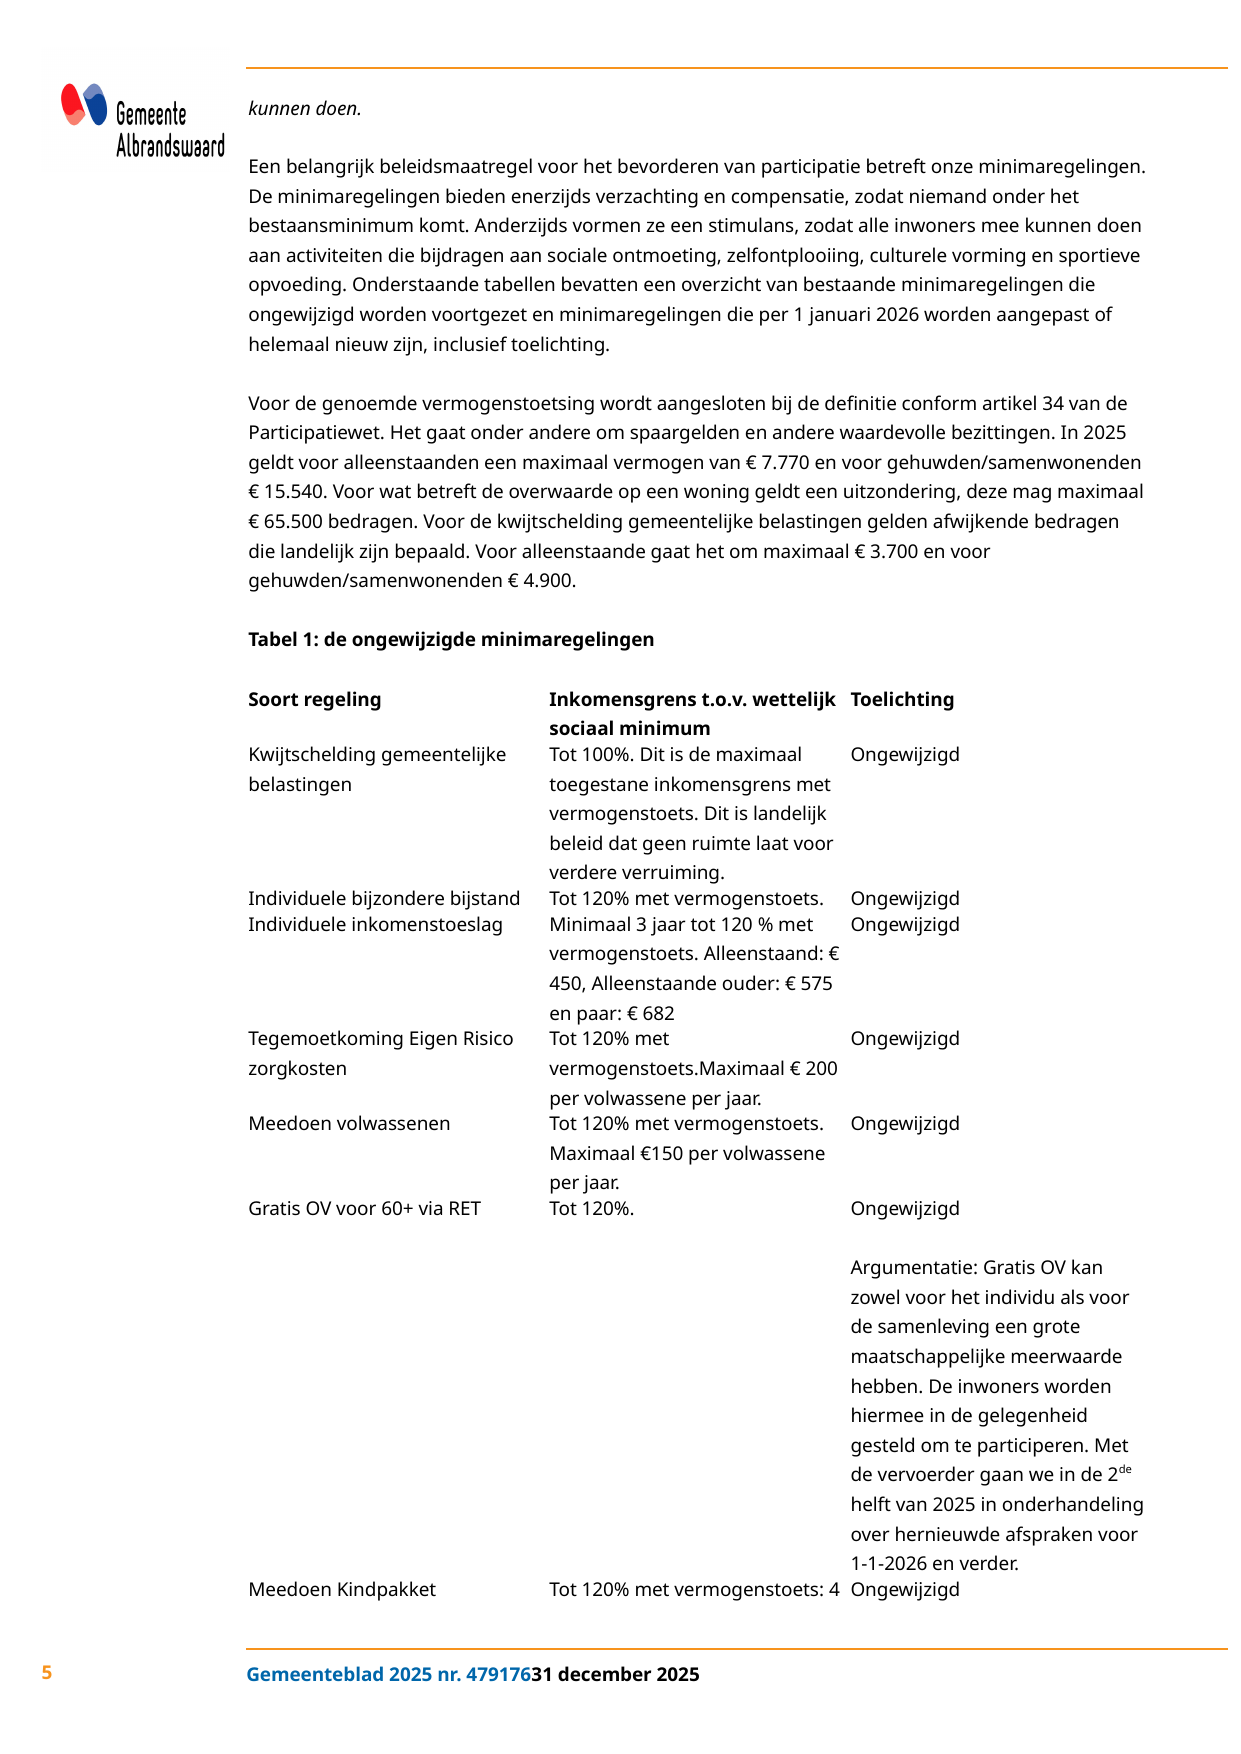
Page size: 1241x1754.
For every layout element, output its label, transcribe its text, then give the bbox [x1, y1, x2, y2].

table_cell Tot 120% met vermogenstoets. [549, 885, 850, 911]
text Een belangrijk beleidsmaatregel voor het bevorderen van participatie betreft onze minimaregelingen. De minimaregelingen bieden enerzijds verzachting en compensatie, zodat niemand onder het bestaansminimum komt. Anderzijds vormen ze een stimulans, zodat alle inwoners mee kunnen doen aan activiteiten die bijdragen aan sociale ontmoeting, zelfontplooiing, culturele vorming en sportieve opvoeding. Onderstaande tabellen bevatten een overzicht van bestaande minimaregelingen die ongewijzigd worden voortgezet en minimaregelingen die per 1 januari 2026 worden aangepast of helemaal nieuw zijn, inclusief toelichting. [248, 153, 1152, 357]
table_cell Ongewijzigd [850, 1576, 1152, 1602]
table_cell Tot 120% met vermogenstoets.Maximaal € 200 per volwassene per jaar. [549, 1026, 850, 1110]
table_cell Ongewijzigd [850, 911, 1152, 1026]
table_cell Individuele inkomenstoeslag [248, 911, 549, 1026]
table_cell Ongewijzigd [850, 1026, 1152, 1110]
table_cell Tot 120% met vermogenstoets. Maximaal €150 per volwassene per jaar. [549, 1110, 850, 1195]
table_header Inkomensgrens t.o.v. wettelijk sociaal minimum [549, 686, 850, 741]
table_cell Gratis OV voor 60+ via RET [248, 1195, 549, 1576]
table_header kunnen doen. [248, 95, 1152, 121]
table_cell Individuele bijzondere bijstand [248, 885, 549, 911]
table_cell Ongewijzigd [850, 741, 1152, 885]
text Voor de genoemde vermogenstoetsing wordt aangesloten bij de definitie conform artikel 34 van de Participatiewet. Het gaat onder andere om spaargelden en andere waardevolle bezittingen. In 2025 geldt voor alleenstaanden een maximaal vermogen van € 7.770 en voor gehuwden/samenwonenden € 15.540. Voor wat betreft de overwaarde op een woning geldt een uitzondering, deze mag maximaal € 65.500 bedragen. Voor de kwijtschelding gemeentelijke belastingen gelden afwijkende bedragen die landelijk zijn bepaald. Voor alleenstaande gaat het om maximaal € 3.700 en voor gehuwden/samenwonenden € 4.900. [248, 390, 1152, 593]
table_cell Tot 120% met vermogenstoets: 4 [549, 1576, 850, 1602]
table_cell Meedoen Kindpakket [248, 1576, 549, 1602]
table_cell Ongewijzigd Argumentatie: Gratis OV kan zowel voor het individu als voor de samenleving een grote maatschappelijke meerwaarde hebben. De inwoners worden hiermee in de gelegenheid gesteld om te participeren. Met de vervoerder gaan we in de 2de helft van 2025 in onderhandeling over hernieuwde afspraken voor 1-1-2026 en verder. [850, 1195, 1152, 1576]
picture [41, 47, 231, 172]
table_cell Ongewijzigd [850, 885, 1152, 911]
table_cell Minimaal 3 jaar tot 120 % met vermogenstoets. Alleenstaand: € 450, Alleenstaande ouder: € 575 en paar: € 682 [549, 911, 850, 1026]
table_cell Tot 100%. Dit is de maximaal toegestane inkomensgrens met vermogenstoets. Dit is landelijk beleid dat geen ruimte laat voor verdere verruiming. [549, 741, 850, 885]
table_cell Kwijtschelding gemeentelijke belastingen [248, 741, 549, 885]
table_header Toelichting [850, 686, 1152, 741]
text Tabel 1: de ongewijzigde minimaregelingen [248, 627, 1152, 652]
table_cell Meedoen volwassenen [248, 1110, 549, 1195]
table_cell Tegemoetkoming Eigen Risico zorgkosten [248, 1026, 549, 1110]
table_header Soort regeling [248, 686, 549, 741]
table_cell Ongewijzigd [850, 1110, 1152, 1195]
table_cell Tot 120%. [549, 1195, 850, 1576]
